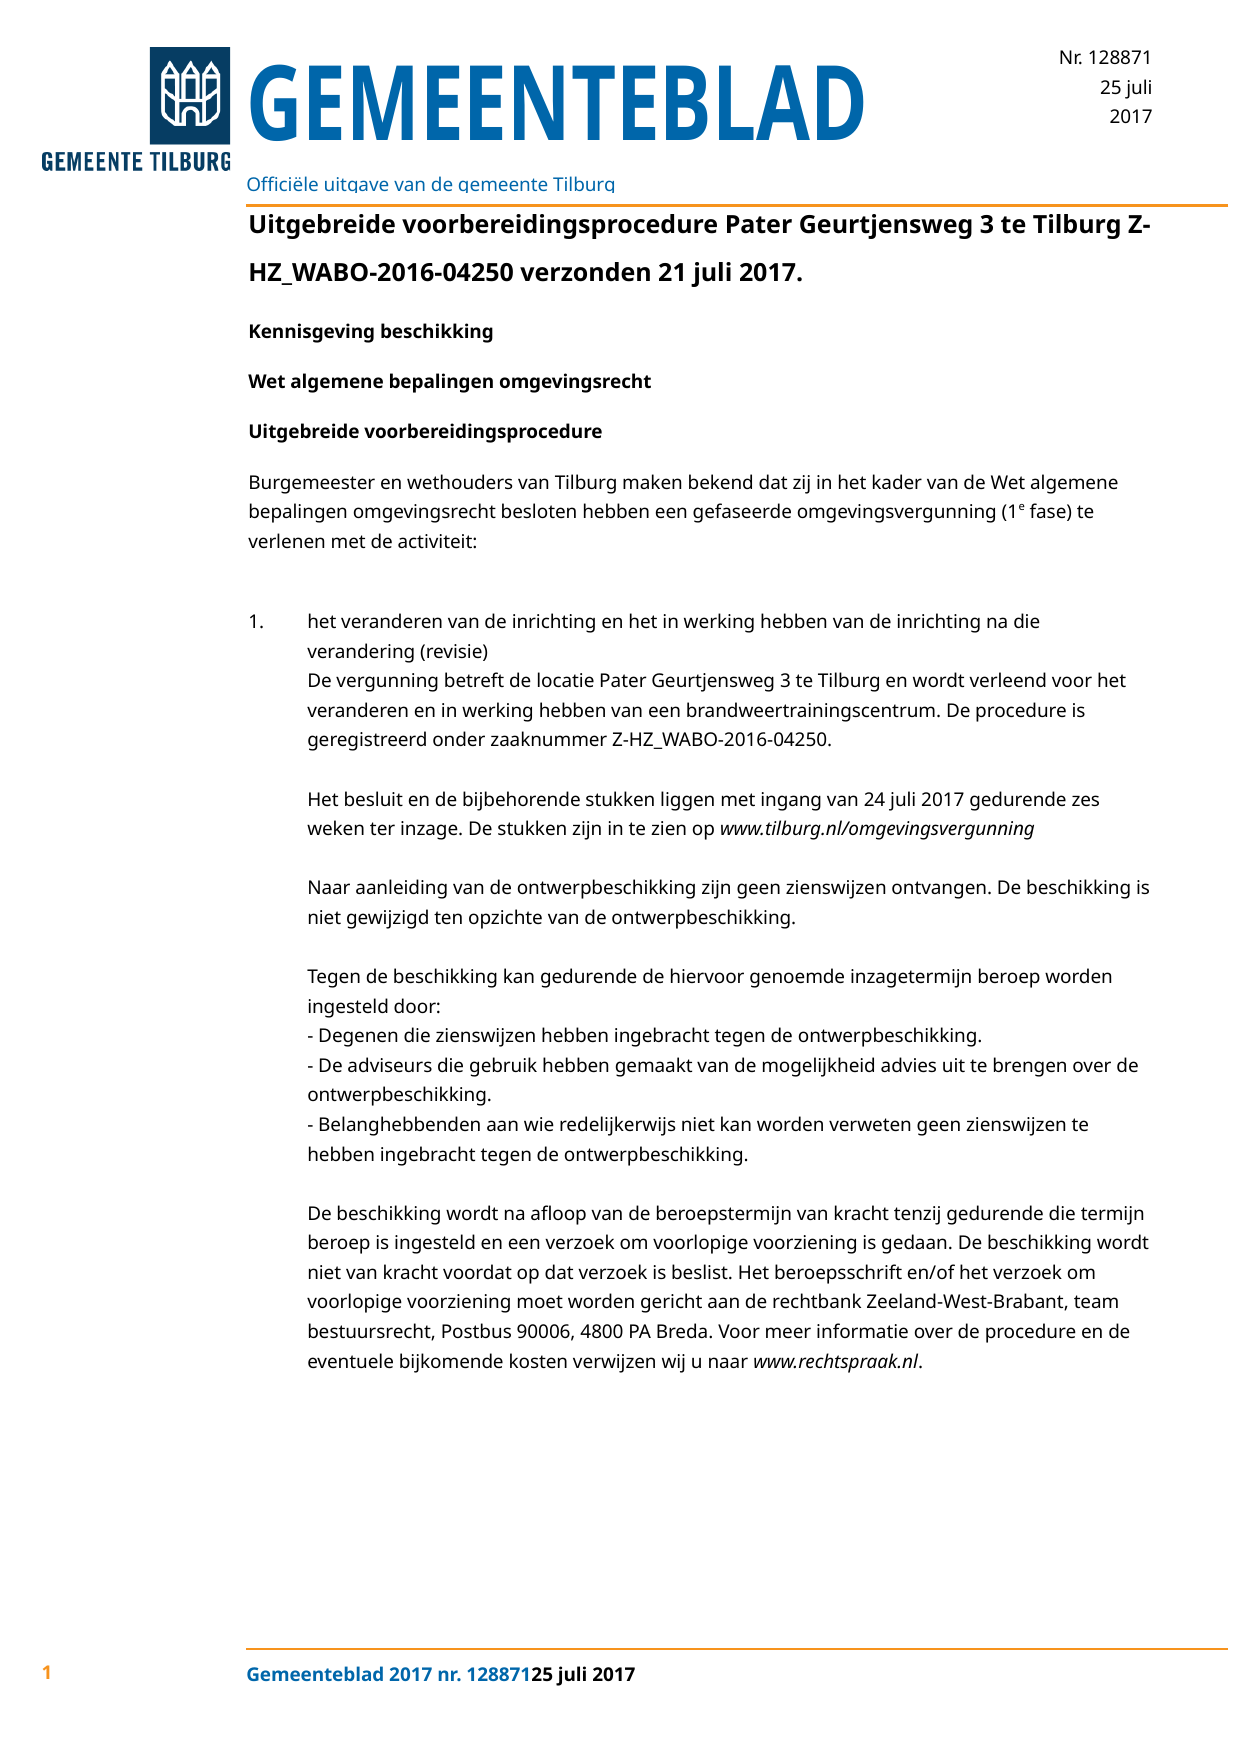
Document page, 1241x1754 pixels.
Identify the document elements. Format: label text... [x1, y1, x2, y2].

picture [41, 47, 231, 172]
list Tegen de beschikking kan gedurende de hiervoor genoemde inzagetermijn beroep worden ingesteld door: [248, 963, 1152, 1019]
text Kennisgeving beschikking [248, 318, 1152, 344]
list De vergunning betreft de locatie Pater Geurtjensweg 3 te Tilburg en wordt verleend voor het veranderen en in werking hebben van een brandweertrainingscentrum. De procedure is geregistreerd onder zaaknummer Z-HZ_WABO-2016-04250. [248, 667, 1152, 752]
list - Belanghebbenden aan wie redelijkerwijs niet kan worden verweten geen zienswijzen te hebben ingebracht tegen de ontwerpbeschikking. [248, 1111, 1152, 1167]
text Uitgebreide voorbereidingsprocedure [248, 419, 1152, 444]
list - De adviseurs die gebruik hebben gemaakt van de mogelijkheid advies uit te brengen over de ontwerpbeschikking. [248, 1052, 1152, 1107]
list Naar aanleiding van de ontwerpbeschikking zijn geen zienswijzen ontvangen. De beschikking is niet gewijzigd ten opzichte van de ontwerpbeschikking. [248, 874, 1152, 930]
text Burgemeester en wethouders van Tilburg maken bekend dat zij in het kader van de Wet algemene bepalingen omgevingsrecht besloten hebben een gefaseerde omgevingsvergunning (1e fase) te verlenen met de activiteit: [248, 469, 1152, 554]
text Uitgebreide voorbereidingsprocedure Pater Geurtjensweg 3 te Tilburg Z-HZ_WABO-2016-04250 verzonden 21 juli 2017. [248, 207, 1152, 288]
list - Degenen die zienswijzen hebben ingebracht tegen de ontwerpbeschikking. [248, 1022, 1152, 1048]
list De beschikking wordt na afloop van de beroepstermijn van kracht tenzij gedurende die termijn beroep is ingesteld en een verzoek om voorlopige voorziening is gedaan. De beschikking wordt niet van kracht voordat op dat verzoek is beslist. Het beroepsschrift en/of het verzoek om voorlopige voorziening moet worden gericht aan de rechtbank Zeeland-West-Brabant, team bestuursrecht, Postbus 90006, 4800 PA Breda. Voor meer informatie over de procedure en de eventuele bijkomende kosten verwijzen wij u naar www.rechtspraak.nl. [248, 1200, 1152, 1374]
text Wet algemene bepalingen omgevingsrecht [248, 368, 1152, 394]
list het veranderen van de inrichting en het in werking hebben van de inrichting na die verandering (revisie) [248, 608, 1152, 664]
list Het besluit en de bijbehorende stukken liggen met ingang van 24 juli 2017 gedurende zes weken ter inzage. De stukken zijn in te zien op www.tilburg.nl/omgevingsvergunning [248, 786, 1152, 841]
